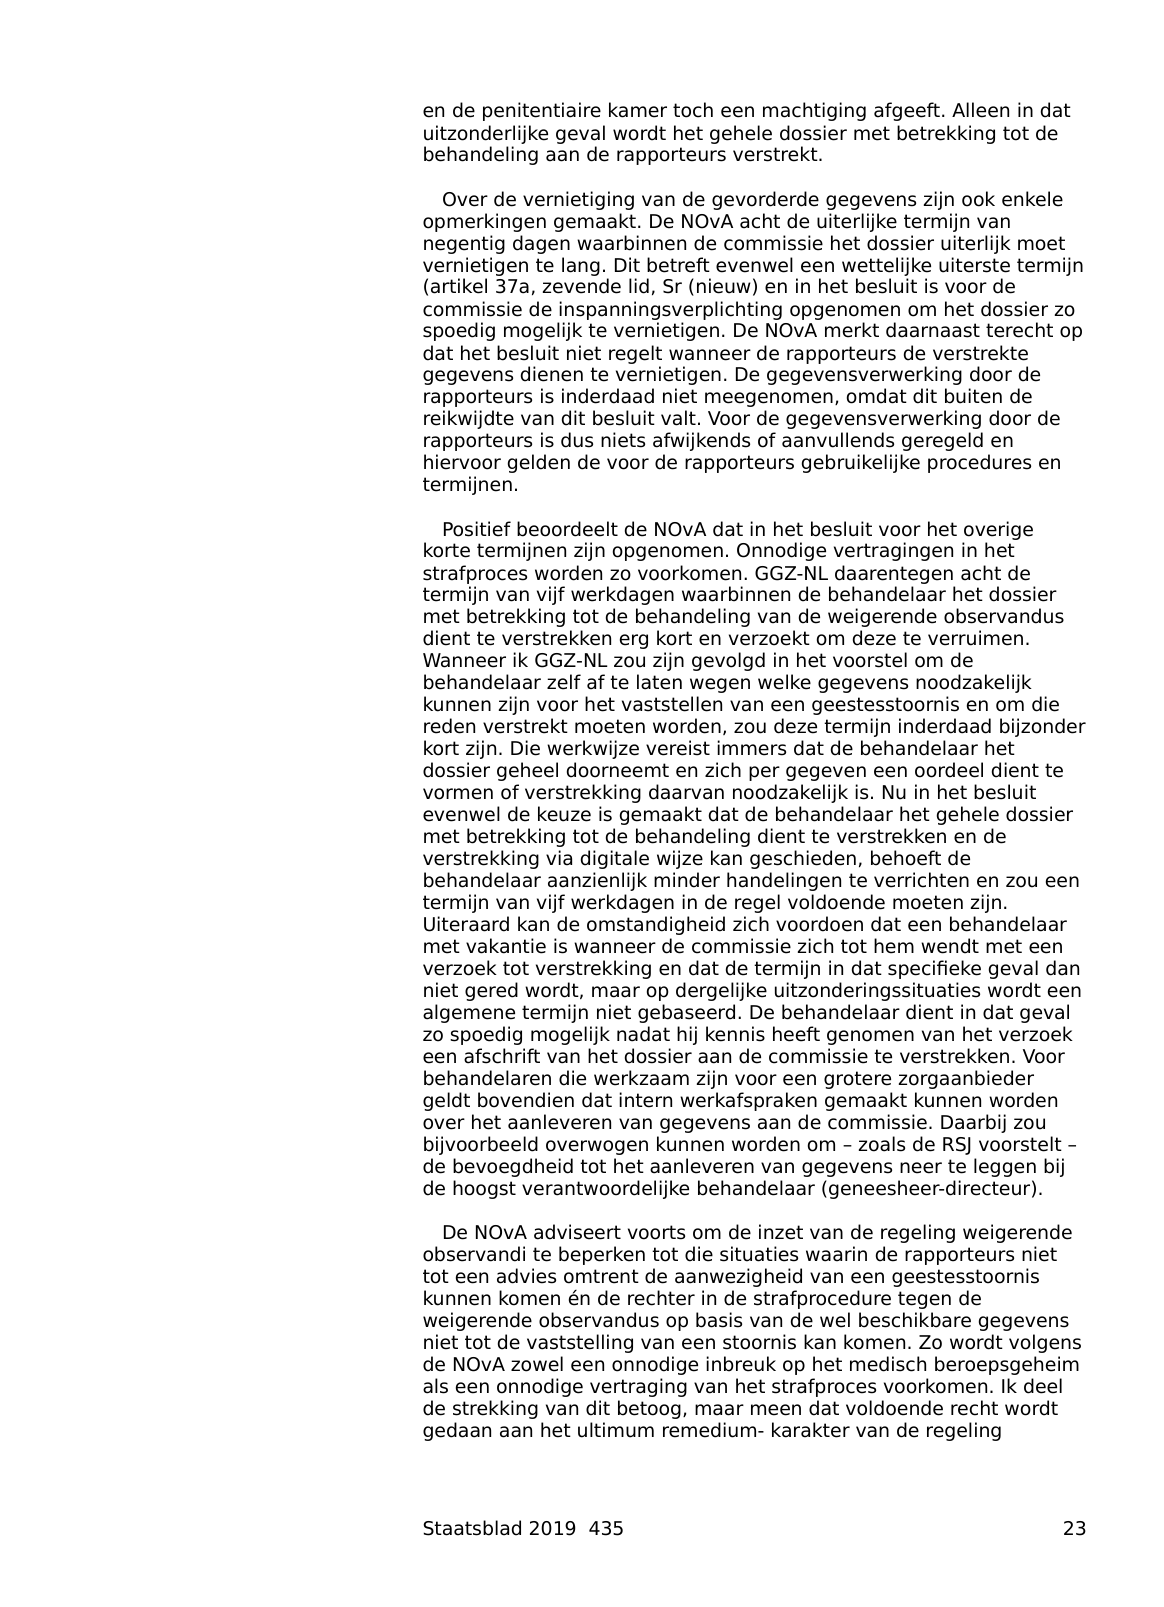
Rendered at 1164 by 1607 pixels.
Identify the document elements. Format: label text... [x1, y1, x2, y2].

text De NOvA adviseert voorts om de inzet van de regeling weigerende observandi te beperken tot die situaties waarin de rapporteurs niet tot een advies omtrent de aanwezigheid van een geestesstoornis kunnen komen én de rechter in de strafprocedure tegen de weigerende observandus op basis van de wel beschikbare gegevens niet tot de vaststelling van een stoornis kan komen. Zo wordt volgens de NOvA zowel een onnodige inbreuk op het medisch beroepsgeheim als een onnodige vertraging van het strafproces voorkomen. Ik deel de strekking van dit betoog, maar meen dat voldoende recht wordt gedaan aan het ultimum remedium- karakter van de regeling [422, 1222, 1087, 1442]
text en de penitentiaire kamer toch een machtiging afgeeft. Alleen in dat uitzonderlijke geval wordt het gehele dossier met betrekking tot de behandeling aan de rapporteurs verstrekt. [422, 100, 1087, 166]
text Over de vernietiging van de gevorderde gegevens zijn ook enkele opmerkingen gemaakt. De NOvA acht de uiterlijke termijn van negentig dagen waarbinnen de commissie het dossier uiterlijk moet vernietigen te lang. Dit betreft evenwel een wettelijke uiterste termijn (artikel 37a, zevende lid, Sr (nieuw) en in het besluit is voor de commissie de inspanningsverplichting opgenomen om het dossier zo spoedig mogelijk te vernietigen. De NOvA merkt daarnaast terecht op dat het besluit niet regelt wanneer de rapporteurs de verstrekte gegevens dienen te vernietigen. De gegevensverwerking door de rapporteurs is inderdaad niet meegenomen, omdat dit buiten de reikwijdte van dit besluit valt. Voor de gegevensverwerking door de rapporteurs is dus niets afwijkends of aanvullends geregeld en hiervoor gelden de voor de rapporteurs gebruikelijke procedures en termijnen. [422, 188, 1087, 496]
text Positief beoordeelt de NOvA dat in het besluit voor het overige korte termijnen zijn opgenomen. Onnodige vertragingen in het strafproces worden zo voorkomen. GGZ-NL daarentegen acht de termijn van vijf werkdagen waarbinnen de behandelaar het dossier met betrekking tot de behandeling van de weigerende observandus dient te verstrekken erg kort en verzoekt om deze te verruimen. Wanneer ik GGZ-NL zou zijn gevolgd in het voorstel om de behandelaar zelf af te laten wegen welke gegevens noodzakelijk kunnen zijn voor het vaststellen van een geestesstoornis en om die reden verstrekt moeten worden, zou deze termijn inderdaad bijzonder kort zijn. Die werkwijze vereist immers dat de behandelaar het dossier geheel doorneemt en zich per gegeven een oordeel dient te vormen of verstrekking daarvan noodzakelijk is. Nu in het besluit evenwel de keuze is gemaakt dat de behandelaar het gehele dossier met betrekking tot de behandeling dient te verstrekken en de verstrekking via digitale wijze kan geschieden, behoeft de behandelaar aanzienlijk minder handelingen te verrichten en zou een termijn van vijf werkdagen in de regel voldoende moeten zijn. Uiteraard kan de omstandigheid zich voordoen dat een behandelaar met vakantie is wanneer de commissie zich tot hem wendt met een verzoek tot verstrekking en dat de termijn in dat specifieke geval dan niet gered wordt, maar op dergelijke uitzonderingssituaties wordt een algemene termijn niet gebaseerd. De behandelaar dient in dat geval zo spoedig mogelijk nadat hij kennis heeft genomen van het verzoek een afschrift van het dossier aan de commissie te verstrekken. Voor behandelaren die werkzaam zijn voor een grotere zorgaanbieder geldt bovendien dat intern werkafspraken gemaakt kunnen worden over het aanleveren van gegevens aan de commissie. Daarbij zou bijvoorbeeld overwogen kunnen worden om – zoals de RSJ voorstelt – de bevoegdheid tot het aanleveren van gegevens neer te leggen bij de hoogst verantwoordelijke behandelaar (geneesheer-directeur). [422, 518, 1087, 1200]
